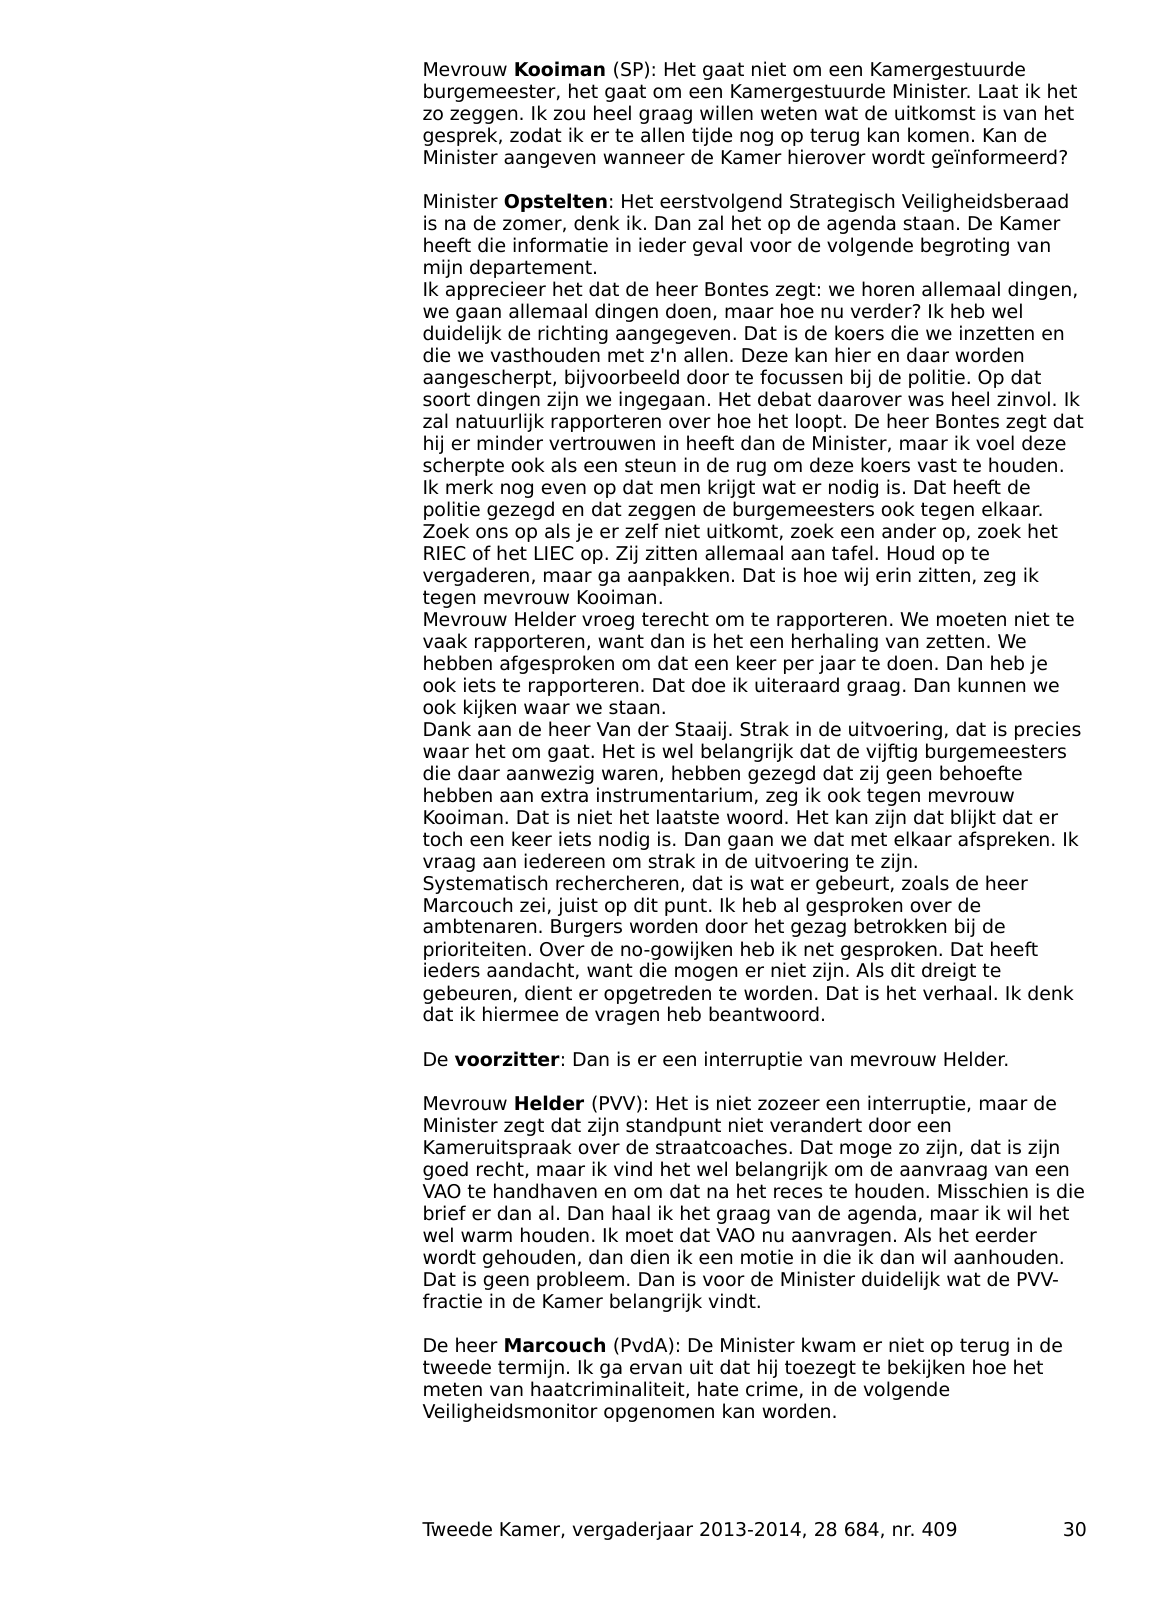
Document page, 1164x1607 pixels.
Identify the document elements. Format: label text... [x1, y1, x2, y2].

text De heer Marcouch (PvdA): De Minister kwam er niet op terug in de tweede termijn. Ik ga ervan uit dat hij toezegt te bekijken hoe het meten van haatcriminaliteit, hate crime, in de volgende Veiligheidsmonitor opgenomen kan worden. [422, 1335, 1087, 1423]
text Systematisch rechercheren, dat is wat er gebeurt, zoals de heer Marcouch zei, juist op dit punt. Ik heb al gesproken over de ambtenaren. Burgers worden door het gezag betrokken bij de prioriteiten. Over de no-gowijken heb ik net gesproken. Dat heeft ieders aandacht, want die mogen er niet zijn. Als dit dreigt te gebeuren, dient er opgetreden te worden. Dat is het verhaal. Ik denk dat ik hiermee de vragen heb beantwoord. [422, 872, 1087, 1026]
text De voorzitter: Dan is er een interruptie van mevrouw Helder. [422, 1048, 1087, 1071]
text Mevrouw Kooiman (SP): Het gaat niet om een Kamergestuurde burgemeester, het gaat om een Kamergestuurde Minister. Laat ik het zo zeggen. Ik zou heel graag willen weten wat de uitkomst is van het gesprek, zodat ik er te allen tijde nog op terug kan komen. Kan de Minister aangeven wanneer de Kamer hierover wordt geïnformeerd? [422, 59, 1087, 169]
text Ik apprecieer het dat de heer Bontes zegt: we horen allemaal dingen, we gaan allemaal dingen doen, maar hoe nu verder? Ik heb wel duidelijk de richting aangegeven. Dat is de koers die we inzetten en die we vasthouden met z'n allen. Deze kan hier en daar worden aangescherpt, bijvoorbeeld door te focussen bij de politie. Op dat soort dingen zijn we ingegaan. Het debat daarover was heel zinvol. Ik zal natuurlijk rapporteren over hoe het loopt. De heer Bontes zegt dat hij er minder vertrouwen in heeft dan de Minister, maar ik voel deze scherpte ook als een steun in de rug om deze koers vast te houden. [422, 279, 1087, 477]
text Dank aan de heer Van der Staaij. Strak in de uitvoering, dat is precies waar het om gaat. Het is wel belangrijk dat de vijftig burgemeesters die daar aanwezig waren, hebben gezegd dat zij geen behoefte hebben aan extra instrumentarium, zeg ik ook tegen mevrouw Kooiman. Dat is niet het laatste woord. Het kan zijn dat blijkt dat er toch een keer iets nodig is. Dan gaan we dat met elkaar afspreken. Ik vraag aan iedereen om strak in de uitvoering te zijn. [422, 719, 1087, 872]
text Ik merk nog even op dat men krijgt wat er nodig is. Dat heeft de politie gezegd en dat zeggen de burgemeesters ook tegen elkaar. Zoek ons op als je er zelf niet uitkomt, zoek een ander op, zoek het RIEC of het LIEC op. Zij zitten allemaal aan tafel. Houd op te vergaderen, maar ga aanpakken. Dat is hoe wij erin zitten, zeg ik tegen mevrouw Kooiman. [422, 477, 1087, 609]
text Mevrouw Helder vroeg terecht om te rapporteren. We moeten niet te vaak rapporteren, want dan is het een herhaling van zetten. We hebben afgesproken om dat een keer per jaar te doen. Dan heb je ook iets te rapporteren. Dat doe ik uiteraard graag. Dan kunnen we ook kijken waar we staan. [422, 609, 1087, 719]
text Mevrouw Helder (PVV): Het is niet zozeer een interruptie, maar de Minister zegt dat zijn standpunt niet verandert door een Kameruitspraak over de straatcoaches. Dat moge zo zijn, dat is zijn goed recht, maar ik vind het wel belangrijk om de aanvraag van een VAO te handhaven en om dat na het reces te houden. Misschien is die brief er dan al. Dan haal ik het graag van de agenda, maar ik wil het wel warm houden. Ik moet dat VAO nu aanvragen. Als het eerder wordt gehouden, dan dien ik een motie in die ik dan wil aanhouden. Dat is geen probleem. Dan is voor de Minister duidelijk wat de PVV-fractie in de Kamer belangrijk vindt. [422, 1093, 1087, 1312]
text Minister Opstelten: Het eerstvolgend Strategisch Veiligheidsberaad is na de zomer, denk ik. Dan zal het op de agenda staan. De Kamer heeft die informatie in ieder geval voor de volgende begroting van mijn departement. [422, 191, 1087, 279]
